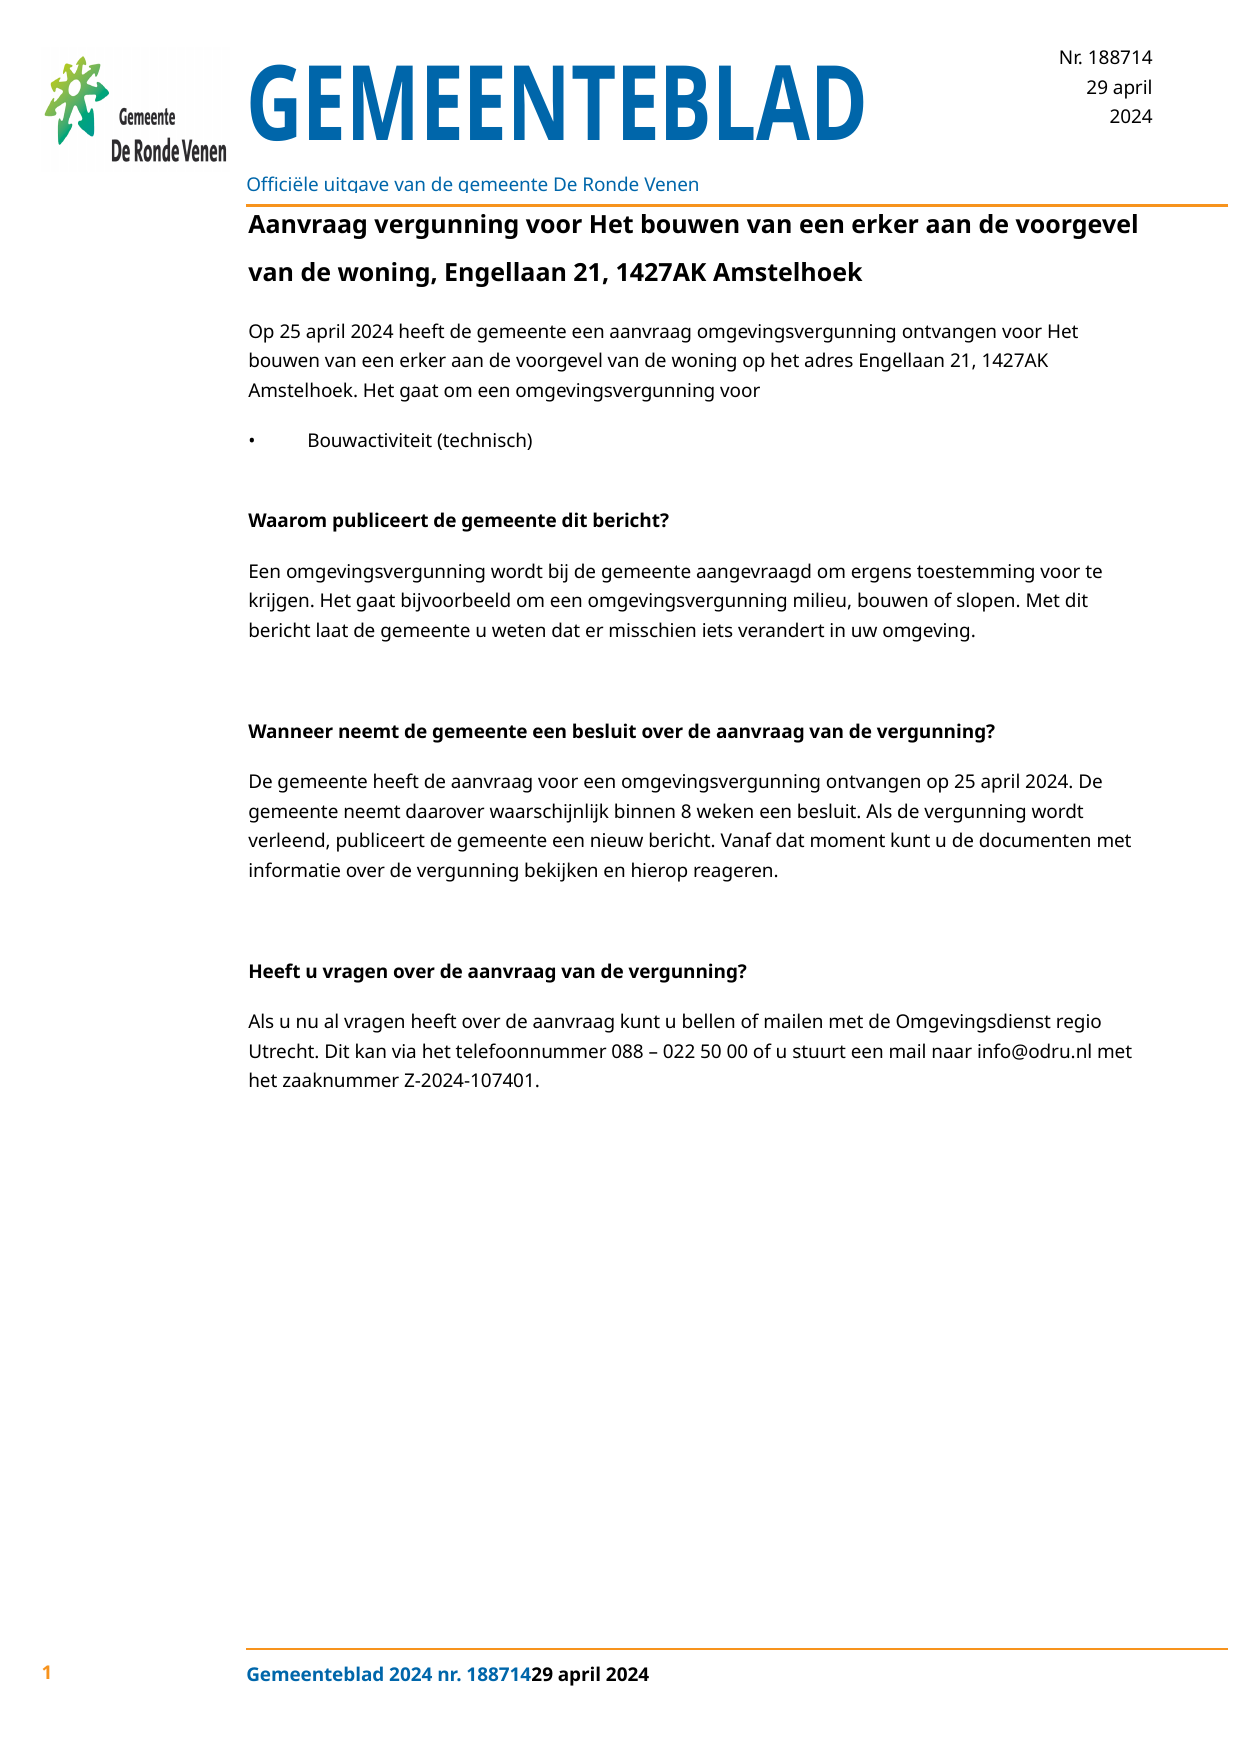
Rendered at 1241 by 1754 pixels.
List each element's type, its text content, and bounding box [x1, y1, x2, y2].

list Bouwactiviteit (technisch) [248, 427, 1152, 453]
text Waarom publiceert de gemeente dit bericht? [248, 507, 1152, 533]
text Als u nu al vragen heeft over de aanvraag kunt u bellen of mailen met de Omgevingsdienst regio Utrecht. Dit kan via het telefoonnummer 088 – 022 50 00 of u stuurt een mail naar info@odru.nl met het zaaknummer Z-2024-107401. [248, 1008, 1152, 1093]
text Op 25 april 2024 heeft de gemeente een aanvraag omgevingsvergunning ontvangen voor Het bouwen van een erker aan de voorgevel van de woning op het adres Engellaan 21, 1427AK Amstelhoek. Het gaat om een omgevingsvergunning voor [248, 318, 1152, 403]
text De gemeente heeft de aanvraag voor een omgevingsvergunning ontvangen op 25 april 2024. De gemeente neemt daarover waarschijnlijk binnen 8 weken een besluit. Als de vergunning wordt verleend, publiceert de gemeente een nieuw bericht. Vanaf dat moment kunt u de documenten met informatie over de vergunning bekijken en hierop reageren. [248, 768, 1152, 883]
text Een omgevingsvergunning wordt bij de gemeente aangevraagd om ergens toestemming voor te krijgen. Het gaat bijvoorbeeld om een omgevingsvergunning milieu, bouwen of slopen. Met dit bericht laat de gemeente u weten dat er misschien iets verandert in uw omgeving. [248, 558, 1152, 643]
text Aanvraag vergunning voor Het bouwen van een erker aan de voorgevel van de woning, Engellaan 21, 1427AK Amstelhoek [248, 207, 1152, 288]
text Wanneer neemt de gemeente een besluit over de aanvraag van de vergunning? [248, 718, 1152, 744]
text Heeft u vragen over de aanvraag van de vergunning? [248, 958, 1152, 984]
picture [41, 47, 231, 172]
